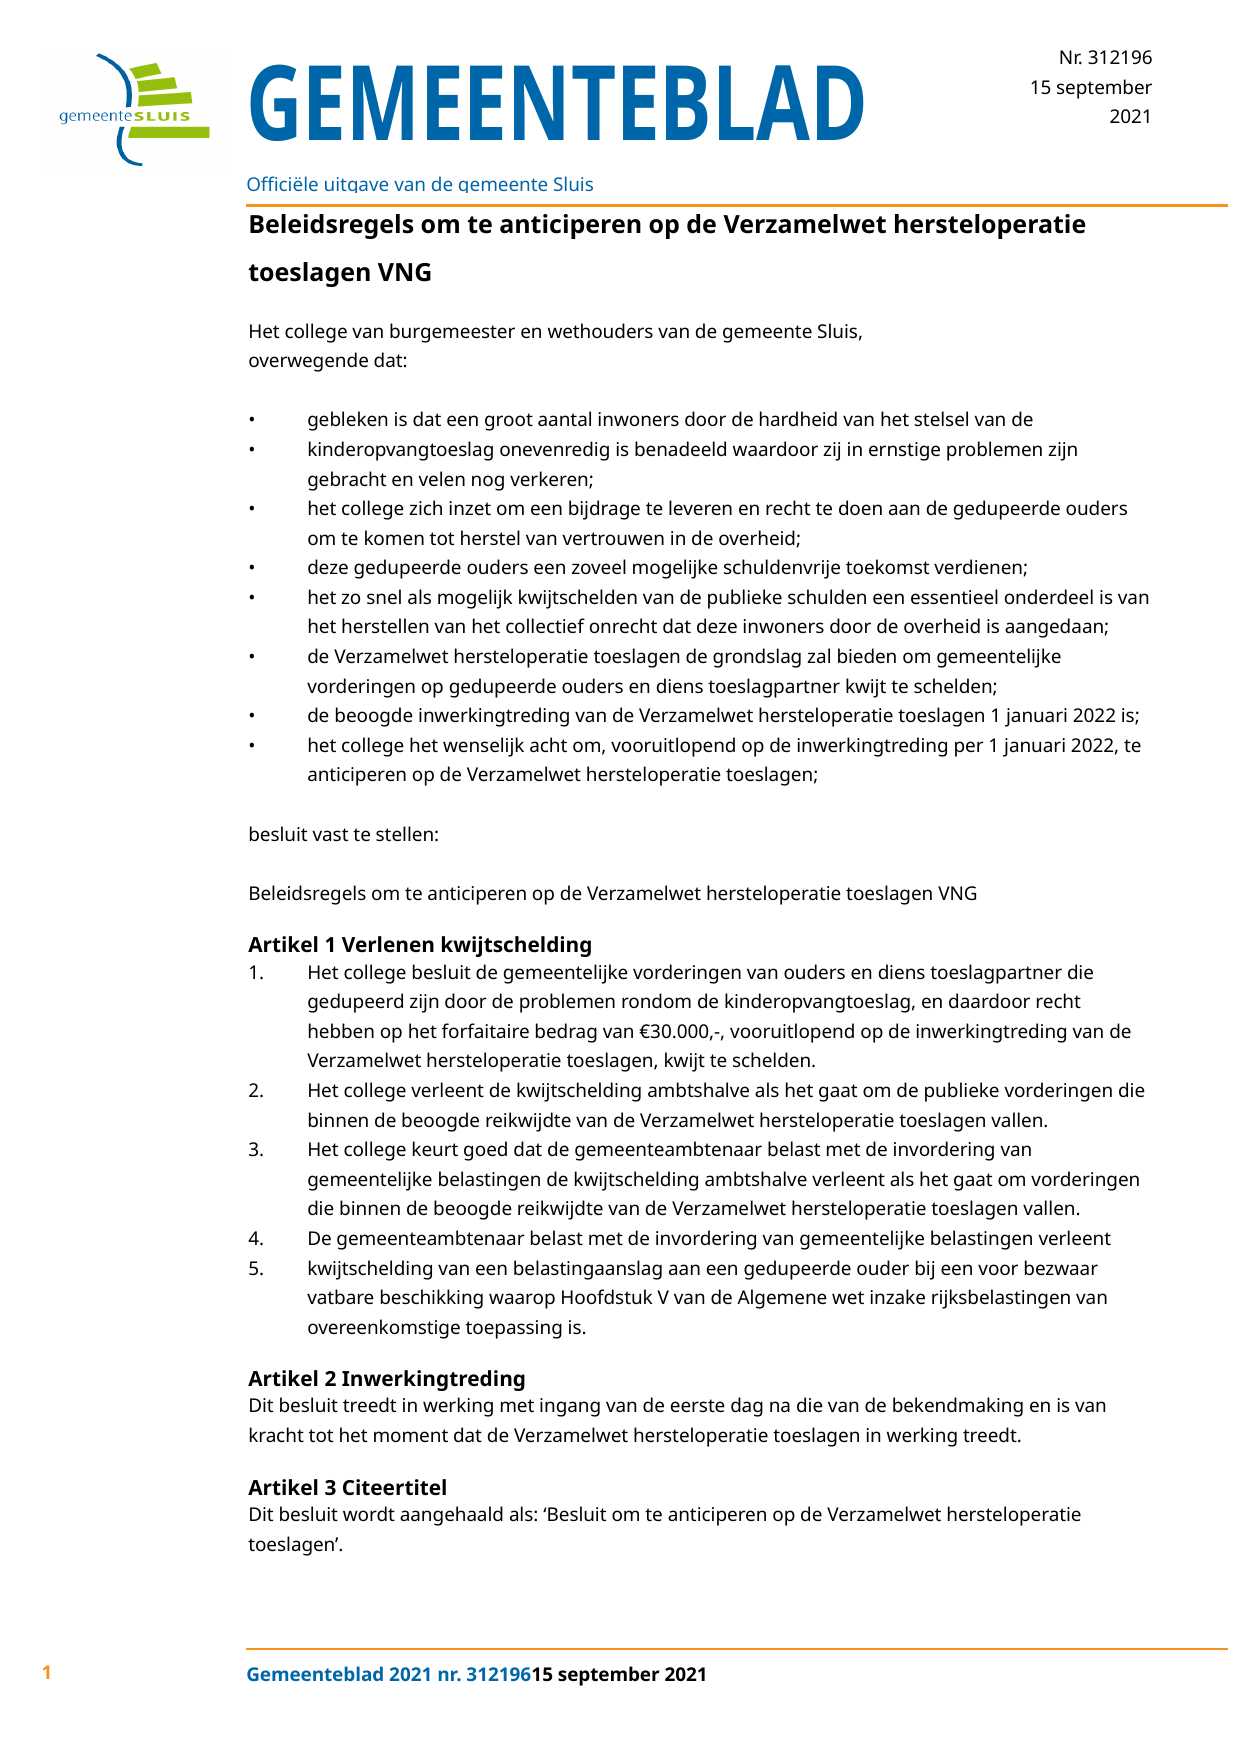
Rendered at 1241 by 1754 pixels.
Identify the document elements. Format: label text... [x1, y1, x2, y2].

text Artikel 1 Verlenen kwijtschelding [248, 930, 1152, 959]
text Dit besluit wordt aangehaald als: ‘Besluit om te anticiperen op de Verzamelwet hersteloperatie toeslagen’. [248, 1501, 1152, 1556]
text Artikel 3 Citeertitel [248, 1473, 1152, 1501]
text Dit besluit treedt in werking met ingang van de eerste dag na die van de bekendmaking en is van kracht tot het moment dat de Verzamelwet hersteloperatie toeslagen in werking treedt. [248, 1393, 1152, 1448]
text Artikel 2 Inwerkingtreding [248, 1364, 1152, 1393]
list Het college keurt goed dat de gemeenteambtenaar belast met de invordering van gemeentelijke belastingen de kwijtschelding ambtshalve verleent als het gaat om vorderingen die binnen de beoogde reikwijdte van de Verzamelwet hersteloperatie toeslagen vallen. [248, 1136, 1152, 1221]
text Beleidsregels om te anticiperen op de Verzamelwet hersteloperatie toeslagen VNG [248, 207, 1152, 288]
list kwijtschelding van een belastingaanslag aan een gedupeerde ouder bij een voor bezwaar vatbare beschikking waarop Hoofdstuk V van de Algemene wet inzake rijksbelastingen van overeenkomstige toepassing is. [248, 1255, 1152, 1339]
text overwegende dat: [248, 347, 1152, 373]
list Het college verleent de kwijtschelding ambtshalve als het gaat om de publieke vorderingen die binnen de beoogde reikwijdte van de Verzamelwet hersteloperatie toeslagen vallen. [248, 1077, 1152, 1132]
list de Verzamelwet hersteloperatie toeslagen de grondslag zal bieden om gemeentelijke vorderingen op gedupeerde ouders en diens toeslagpartner kwijt te schelden; [248, 643, 1152, 699]
text Het college van burgemeester en wethouders van de gemeente Sluis, [248, 318, 1152, 344]
list kinderopvangtoeslag onevenredig is benadeeld waardoor zij in ernstige problemen zijn gebracht en velen nog verkeren; [248, 436, 1152, 492]
list het zo snel als mogelijk kwijtschelden van de publieke schulden een essentieel onderdeel is van het herstellen van het collectief onrecht dat deze inwoners door de overheid is aangedaan; [248, 584, 1152, 639]
list de beoogde inwerkingtreding van de Verzamelwet hersteloperatie toeslagen 1 januari 2022 is; [248, 702, 1152, 728]
list het college zich inzet om een bijdrage te leveren en recht te doen aan de gedupeerde ouders om te komen tot herstel van vertrouwen in de overheid; [248, 495, 1152, 551]
list De gemeenteambtenaar belast met de invordering van gemeentelijke belastingen verleent [248, 1225, 1152, 1251]
list gebleken is dat een groot aantal inwoners door de hardheid van het stelsel van de [248, 407, 1152, 432]
picture [41, 47, 231, 172]
list deze gedupeerde ouders een zoveel mogelijke schuldenvrije toekomst verdienen; [248, 554, 1152, 580]
text besluit vast te stellen: [248, 821, 1152, 847]
text Beleidsregels om te anticiperen op de Verzamelwet hersteloperatie toeslagen VNG [248, 880, 1152, 906]
list het college het wenselijk acht om, vooruitlopend op de inwerkingtreding per 1 januari 2022, te anticiperen op de Verzamelwet hersteloperatie toeslagen; [248, 732, 1152, 787]
list Het college besluit de gemeentelijke vorderingen van ouders en diens toeslagpartner die gedupeerd zijn door de problemen rondom de kinderopvangtoeslag, en daardoor recht hebben op het forfaitaire bedrag van €30.000,-, vooruitlopend op de inwerkingtreding van de Verzamelwet hersteloperatie toeslagen, kwijt te schelden. [248, 959, 1152, 1073]
